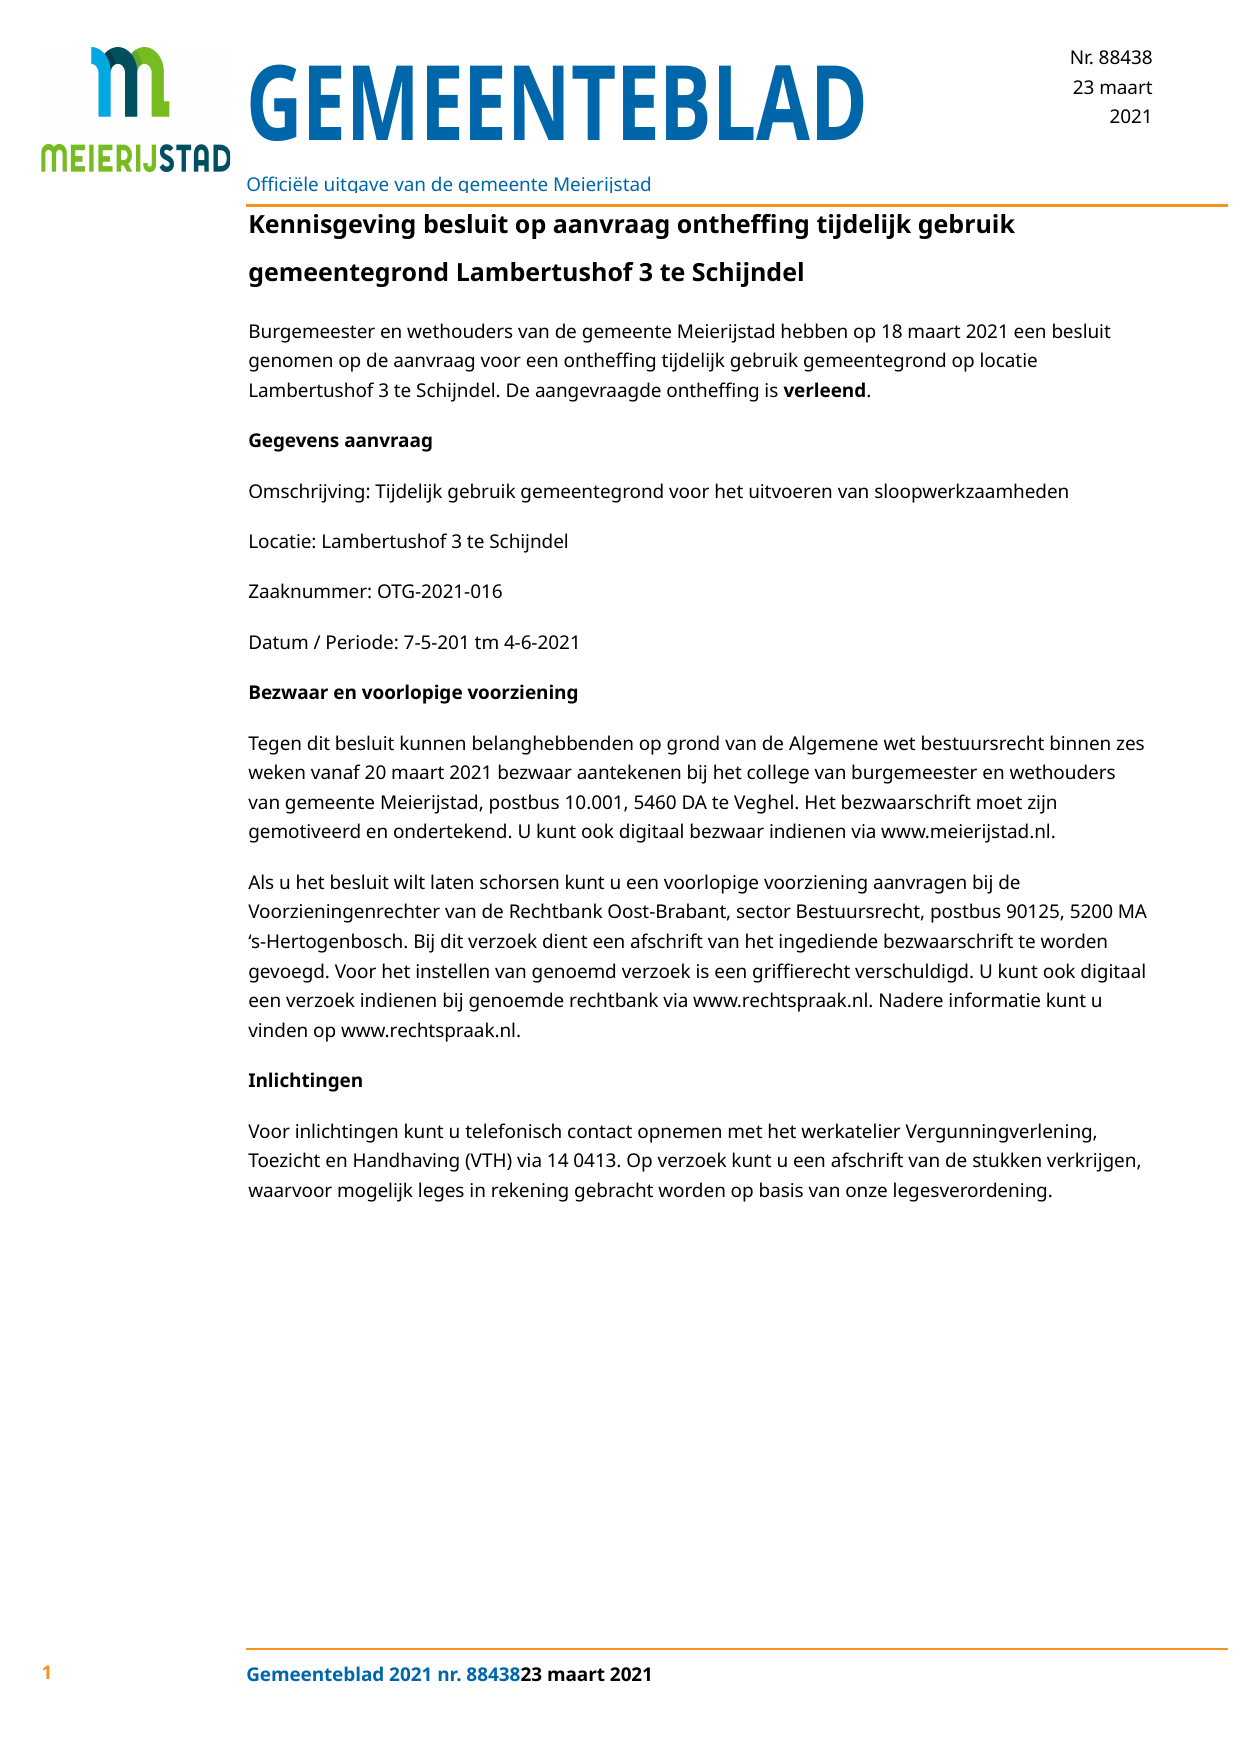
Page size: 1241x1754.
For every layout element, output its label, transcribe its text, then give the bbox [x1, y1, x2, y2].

text Zaaknummer: OTG-2021-016 [248, 579, 1152, 604]
text Tegen dit besluit kunnen belanghebbenden op grond van de Algemene wet bestuursrecht binnen zes weken vanaf 20 maart 2021 bezwaar aantekenen bij het college van burgemeester en wethouders van gemeente Meierijstad, postbus 10.001, 5460 DA te Veghel. Het bezwaarschrift moet zijn gemotiveerd en ondertekend. U kunt ook digitaal bezwaar indienen via www.meierijstad.nl. [248, 730, 1152, 844]
picture [41, 47, 231, 172]
text Locatie: Lambertushof 3 te Schijndel [248, 528, 1152, 554]
text Inlichtingen [248, 1067, 1152, 1093]
text Voor inlichtingen kunt u telefonisch contact opnemen met het werkatelier Vergunningverlening, Toezicht en Handhaving (VTH) via 14 0413. Op verzoek kunt u een afschrift van de stukken verkrijgen, waarvoor mogelijk leges in rekening gebracht worden op basis van onze legesverordening. [248, 1118, 1152, 1203]
text Gegevens aanvraag [248, 427, 1152, 453]
text Datum / Periode: 7-5-201 tm 4-6-2021 [248, 629, 1152, 655]
text Bezwaar en voorlopige voorziening [248, 679, 1152, 705]
text Kennisgeving besluit op aanvraag ontheffing tijdelijk gebruik gemeentegrond Lambertushof 3 te Schijndel [248, 207, 1152, 288]
text Omschrijving: Tijdelijk gebruik gemeentegrond voor het uitvoeren van sloopwerkzaamheden [248, 478, 1152, 504]
text Als u het besluit wilt laten schorsen kunt u een voorlopige voorziening aanvragen bij de Voorzieningenrechter van de Rechtbank Oost-Brabant, sector Bestuursrecht, postbus 90125, 5200 MA ‘s-Hertogenbosch. Bij dit verzoek dient een afschrift van het ingediende bezwaarschrift te worden gevoegd. Voor het instellen van genoemd verzoek is een griffierecht verschuldigd. U kunt ook digitaal een verzoek indienen bij genoemde rechtbank via www.rechtspraak.nl. Nadere informatie kunt u vinden op www.rechtspraak.nl. [248, 869, 1152, 1043]
text Burgemeester en wethouders van de gemeente Meierijstad hebben op 18 maart 2021 een besluit genomen op de aanvraag voor een ontheffing tijdelijk gebruik gemeentegrond op locatie Lambertushof 3 te Schijndel. De aangevraagde ontheffing is verleend. [248, 318, 1152, 403]
